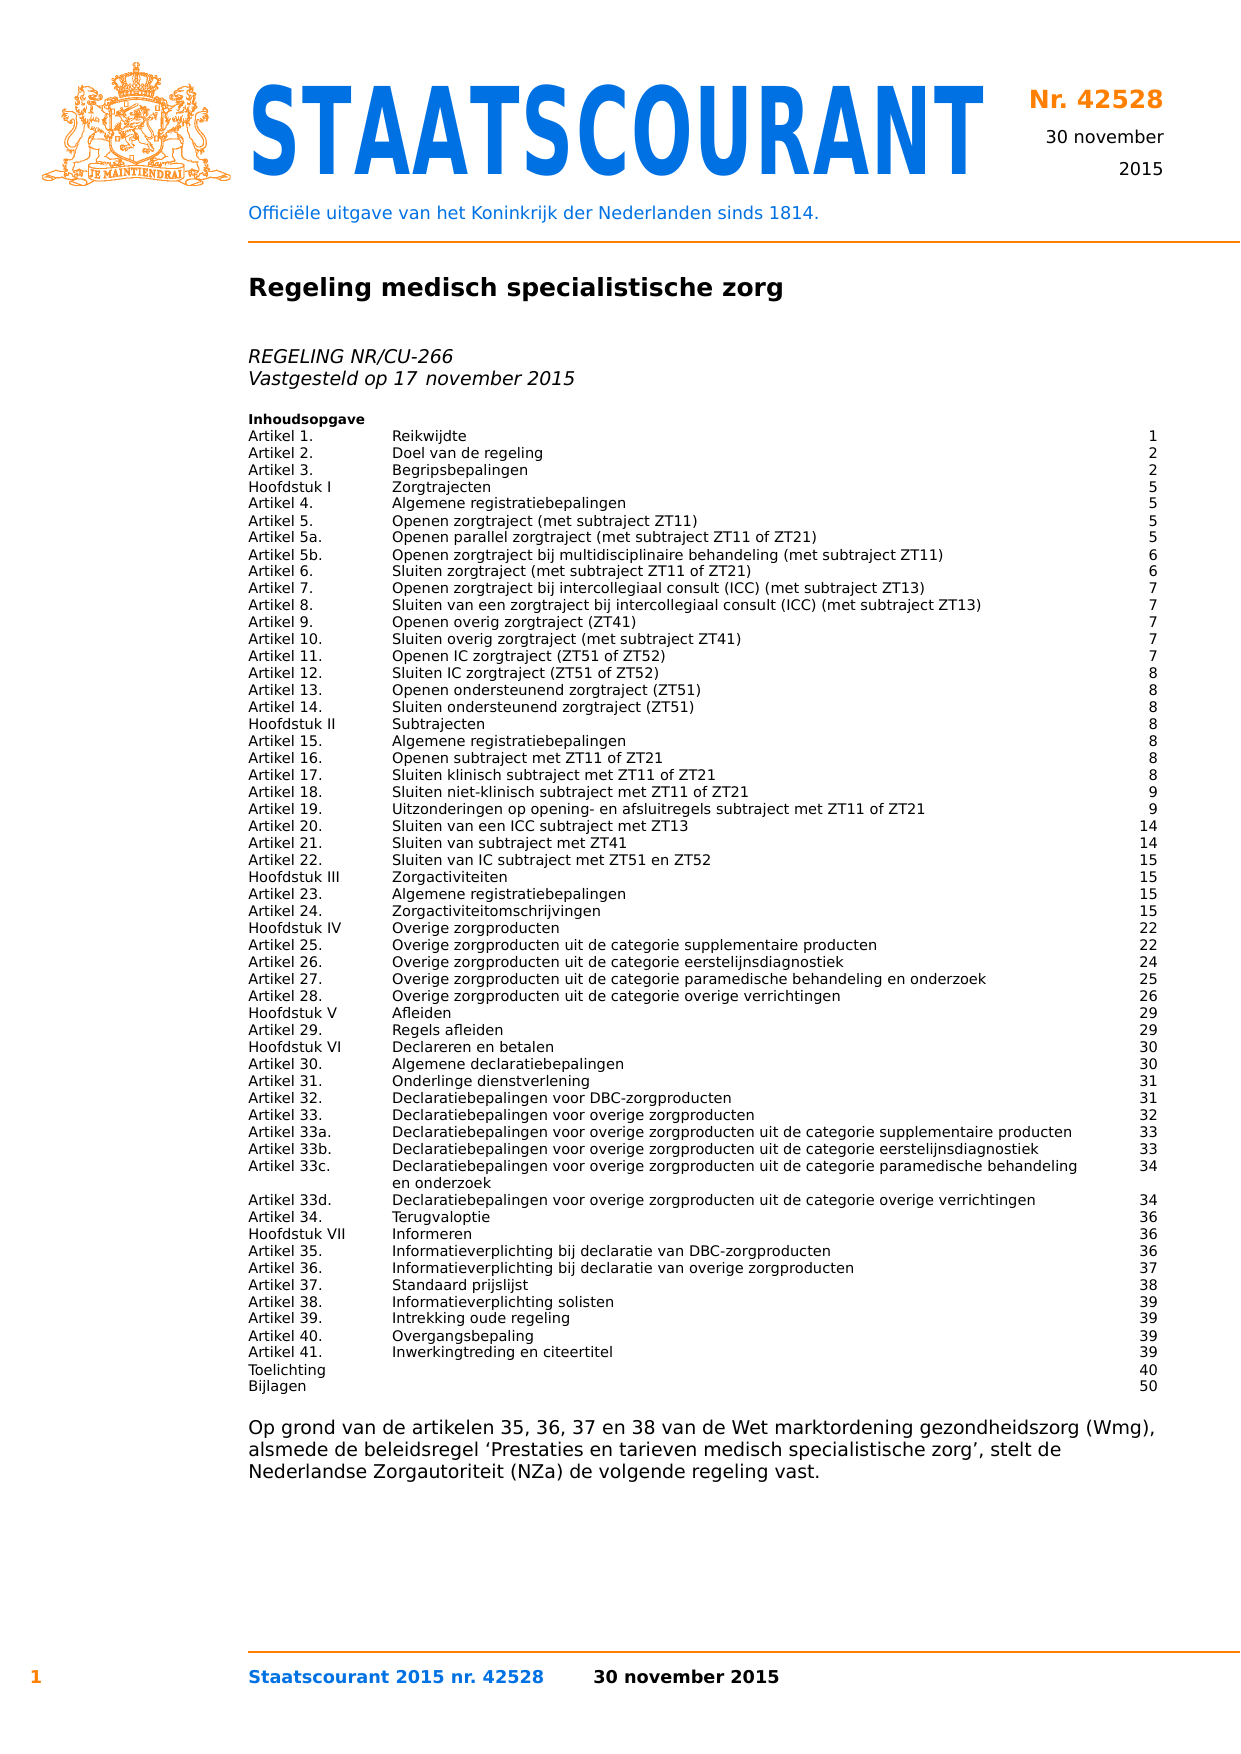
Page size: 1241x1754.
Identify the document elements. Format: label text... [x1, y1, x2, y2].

table_cell 33 [1093, 1141, 1163, 1158]
table_cell 22 [1093, 937, 1163, 954]
table_cell 14 [1093, 835, 1163, 852]
table_cell Algemene declaratiebepalingen [386, 1056, 1093, 1073]
table_cell Artikel 11. [248, 648, 386, 665]
table_cell Artikel 5a. [248, 529, 386, 546]
table_cell Sluiten zorgtraject (met subtraject ZT11 of ZT21) [386, 563, 1093, 580]
table_cell 32 [1093, 1107, 1163, 1124]
table_cell Artikel 18. [248, 784, 386, 801]
table_cell Openen subtraject met ZT11 of ZT21 [386, 750, 1093, 767]
table_cell Artikel 31. [248, 1073, 386, 1090]
table_cell 15 [1093, 869, 1163, 886]
table_cell 5 [1093, 513, 1163, 529]
table_cell Zorgactiviteiten [386, 869, 1093, 886]
table_cell Informatieverplichting bij declaratie van DBC-zorgproducten [386, 1243, 1093, 1259]
table_cell Declaratiebepalingen voor DBC-zorgproducten [386, 1090, 1093, 1107]
table_cell Artikel 12. [248, 665, 386, 682]
table_cell 2015 [998, 153, 1240, 203]
table_cell Artikel 38. [248, 1294, 386, 1310]
table_cell 30 november [998, 121, 1240, 153]
table_cell Artikel 32. [248, 1090, 386, 1107]
table_cell Artikel 36. [248, 1260, 386, 1276]
table_cell Artikel 15. [248, 733, 386, 750]
table_cell Declaratiebepalingen voor overige zorgproducten uit de categorie eerstelijnsdiagnostiek [386, 1141, 1093, 1158]
table_cell 7 [1093, 580, 1163, 597]
table_cell Sluiten IC zorgtraject (ZT51 of ZT52) [386, 665, 1093, 682]
table_cell Openen overig zorgtraject (ZT41) [386, 614, 1093, 631]
table_cell Artikel 14. [248, 699, 386, 716]
table_cell 7 [1093, 631, 1163, 648]
table_cell 26 [1093, 988, 1163, 1005]
table_cell 5 [1093, 529, 1163, 546]
table_cell Intrekking oude regeling [386, 1310, 1093, 1327]
table_cell Sluiten klinisch subtraject met ZT11 of ZT21 [386, 767, 1093, 784]
table_cell Hoofdstuk V [248, 1005, 386, 1022]
table_cell Algemene registratiebepalingen [386, 886, 1093, 903]
table_cell Artikel 30. [248, 1056, 386, 1073]
table_cell Doel van de regeling [386, 445, 1093, 461]
table_header STAATSCOURANT [248, 62, 998, 203]
table_cell 25 [1093, 971, 1163, 988]
table_cell Bijlagen [248, 1378, 1093, 1395]
table_cell Openen ondersteunend zorgtraject (ZT51) [386, 682, 1093, 699]
table_cell 50 [1093, 1378, 1163, 1395]
table_cell 31 [1093, 1073, 1163, 1090]
table_cell Hoofdstuk III [248, 869, 386, 886]
table_cell 5 [1093, 495, 1163, 512]
table_cell 1 [1093, 428, 1163, 444]
table_cell Informatieverplichting bij declaratie van overige zorgproducten [386, 1260, 1093, 1276]
table_cell Artikel 29. [248, 1022, 386, 1039]
table_cell Artikel 39. [248, 1310, 386, 1327]
table_cell 9 [1093, 784, 1163, 801]
table_cell Declaratiebepalingen voor overige zorgproducten uit de categorie paramedische behandeling en onderzoek [386, 1158, 1093, 1192]
table_cell 14 [1093, 818, 1163, 835]
table_cell 24 [1093, 954, 1163, 971]
table_cell 29 [1093, 1005, 1163, 1022]
table_cell 39 [1093, 1328, 1163, 1344]
table_cell 34 [1093, 1158, 1163, 1192]
table_cell 8 [1093, 665, 1163, 682]
table_cell 15 [1093, 903, 1163, 920]
table_cell Hoofdstuk I [248, 479, 386, 495]
table_cell Hoofdstuk VI [248, 1039, 386, 1056]
table_cell 7 [1093, 648, 1163, 665]
table_cell Sluiten van een zorgtraject bij intercollegiaal consult (ICC) (met subtraject ZT13) [386, 597, 1093, 614]
table_cell 6 [1093, 546, 1163, 563]
table_cell Declaratiebepalingen voor overige zorgproducten [386, 1107, 1093, 1124]
table_cell Artikel 9. [248, 614, 386, 631]
table_cell 33 [1093, 1124, 1163, 1141]
table_cell Artikel 33b. [248, 1141, 386, 1158]
table_cell 8 [1093, 767, 1163, 784]
table_cell 38 [1093, 1276, 1163, 1293]
table_cell Artikel 13. [248, 682, 386, 699]
table_cell Hoofdstuk IV [248, 920, 386, 937]
table_cell 8 [1093, 733, 1163, 750]
table_cell Artikel 7. [248, 580, 386, 597]
table_cell Declaratiebepalingen voor overige zorgproducten uit de categorie overige verrichtingen [386, 1192, 1093, 1208]
table_cell Artikel 3. [248, 461, 386, 478]
table_cell 7 [1093, 597, 1163, 614]
table_cell 36 [1093, 1226, 1163, 1242]
table_cell Artikel 28. [248, 988, 386, 1005]
table_cell Artikel 33a. [248, 1124, 386, 1141]
table_cell Artikel 5b. [248, 546, 386, 563]
table_cell 15 [1093, 886, 1163, 903]
table_cell 8 [1093, 750, 1163, 767]
table_cell Subtrajecten [386, 716, 1093, 733]
text Op grond van de artikelen 35, 36, 37 en 38 van de Wet marktordening gezondheidszorg (Wmg), alsmede de beleidsregel ‘Prestaties en tarieven medisch specialistische zorg’, stelt de Nederlandse Zorgautoriteit (NZa) de volgende regeling vast. [248, 1417, 1163, 1483]
table_cell Artikel 26. [248, 954, 386, 971]
table_cell 7 [1093, 614, 1163, 631]
table_cell Sluiten van subtraject met ZT41 [386, 835, 1093, 852]
table_cell Artikel 20. [248, 818, 386, 835]
table_cell Openen zorgtraject bij intercollegiaal consult (ICC) (met subtraject ZT13) [386, 580, 1093, 597]
table_cell Artikel 35. [248, 1243, 386, 1259]
table_cell Standaard prijslijst [386, 1276, 1093, 1293]
table_cell Uitzonderingen op opening- en afsluitregels subtraject met ZT11 of ZT21 [386, 801, 1093, 818]
table_cell Openen zorgtraject (met subtraject ZT11) [386, 513, 1093, 529]
subtitle Regeling medisch specialistische zorg [248, 273, 1163, 302]
table_cell Reikwijdte [386, 428, 1093, 444]
table_cell Sluiten van IC subtraject met ZT51 en ZT52 [386, 852, 1093, 869]
table_cell 8 [1093, 716, 1163, 733]
table_cell 5 [1093, 479, 1163, 495]
table_cell Artikel 22. [248, 852, 386, 869]
table_cell 36 [1093, 1243, 1163, 1259]
table_cell Afleiden [386, 1005, 1093, 1022]
table_cell Artikel 41. [248, 1344, 386, 1361]
table_cell Informeren [386, 1226, 1093, 1242]
table_cell Artikel 37. [248, 1276, 386, 1293]
table_cell Algemene registratiebepalingen [386, 733, 1093, 750]
table_cell Onderlinge dienstverlening [386, 1073, 1093, 1090]
table_cell Sluiten overig zorgtraject (met subtraject ZT41) [386, 631, 1093, 648]
table_cell Artikel 33. [248, 1107, 386, 1124]
table_cell 39 [1093, 1294, 1163, 1310]
table_cell Artikel 33d. [248, 1192, 386, 1208]
table_cell Artikel 6. [248, 563, 386, 580]
table_cell Artikel 24. [248, 903, 386, 920]
table_cell Artikel 4. [248, 495, 386, 512]
table_cell 22 [1093, 920, 1163, 937]
table_cell Sluiten ondersteunend zorgtraject (ZT51) [386, 699, 1093, 716]
table_cell 29 [1093, 1022, 1163, 1039]
table_cell Artikel 16. [248, 750, 386, 767]
table_cell Begripsbepalingen [386, 461, 1093, 478]
table_cell Artikel 19. [248, 801, 386, 818]
table_cell Declareren en betalen [386, 1039, 1093, 1056]
table_cell Overige zorgproducten uit de categorie supplementaire producten [386, 937, 1093, 954]
table_cell Artikel 23. [248, 886, 386, 903]
table_cell Artikel 17. [248, 767, 386, 784]
table_cell Artikel 2. [248, 445, 386, 461]
table_cell Overige zorgproducten uit de categorie eerstelijnsdiagnostiek [386, 954, 1093, 971]
table_cell Sluiten van een ICC subtraject met ZT13 [386, 818, 1093, 835]
table_cell 36 [1093, 1209, 1163, 1226]
table_cell Zorgactiviteitomschrijvingen [386, 903, 1093, 920]
table_header Nr. 42528 [998, 62, 1240, 121]
table_header [25, 62, 248, 241]
table_cell Overige zorgproducten uit de categorie overige verrichtingen [386, 988, 1093, 1005]
table_cell 6 [1093, 563, 1163, 580]
table_cell Artikel 34. [248, 1209, 386, 1226]
table_cell Artikel 5. [248, 513, 386, 529]
table_cell Artikel 33c. [248, 1158, 386, 1192]
picture [41, 62, 231, 186]
text REGELING NR/CU-266 [248, 346, 1163, 368]
table_cell Algemene registratiebepalingen [386, 495, 1093, 512]
table_cell Artikel 8. [248, 597, 386, 614]
table_cell 8 [1093, 682, 1163, 699]
table_cell Openen zorgtraject bij multidisciplinaire behandeling (met subtraject ZT11) [386, 546, 1093, 563]
table_cell 34 [1093, 1192, 1163, 1208]
table_cell Artikel 40. [248, 1328, 386, 1344]
table_cell 39 [1093, 1344, 1163, 1361]
table_cell Artikel 10. [248, 631, 386, 648]
table_cell Overgangsbepaling [386, 1328, 1093, 1344]
table_cell Openen parallel zorgtraject (met subtraject ZT11 of ZT21) [386, 529, 1093, 546]
table_cell Toelichting [248, 1361, 1093, 1378]
table_cell Openen IC zorgtraject (ZT51 of ZT52) [386, 648, 1093, 665]
table_cell Sluiten niet-klinisch subtraject met ZT11 of ZT21 [386, 784, 1093, 801]
table_cell 9 [1093, 801, 1163, 818]
table_cell Officiële uitgave van het Koninkrijk der Nederlanden sinds 1814. [248, 203, 1240, 241]
text Vastgesteld op 17 november 2015 [248, 368, 1163, 390]
table_header Inhoudsopgave [248, 412, 1163, 427]
table_cell Zorgtrajecten [386, 479, 1093, 495]
table_cell Terugvaloptie [386, 1209, 1093, 1226]
table_cell 2 [1093, 445, 1163, 461]
table_cell Hoofdstuk VII [248, 1226, 386, 1242]
table_cell 40 [1093, 1361, 1163, 1378]
table_cell 39 [1093, 1310, 1163, 1327]
table_cell Artikel 25. [248, 937, 386, 954]
table_cell 2 [1093, 461, 1163, 478]
table_cell 30 [1093, 1056, 1163, 1073]
table_cell 15 [1093, 852, 1163, 869]
table_cell Artikel 21. [248, 835, 386, 852]
table_cell Regels afleiden [386, 1022, 1093, 1039]
table_cell 8 [1093, 699, 1163, 716]
table_cell 37 [1093, 1260, 1163, 1276]
table_cell Declaratiebepalingen voor overige zorgproducten uit de categorie supplementaire producten [386, 1124, 1093, 1141]
table_cell 31 [1093, 1090, 1163, 1107]
table_cell Overige zorgproducten uit de categorie paramedische behandeling en onderzoek [386, 971, 1093, 988]
table_cell Hoofdstuk II [248, 716, 386, 733]
table_cell Overige zorgproducten [386, 920, 1093, 937]
table_cell Inwerkingtreding en citeertitel [386, 1344, 1093, 1361]
table_cell Informatieverplichting solisten [386, 1294, 1093, 1310]
table_cell Artikel 27. [248, 971, 386, 988]
table_cell 30 [1093, 1039, 1163, 1056]
table_cell Artikel 1. [248, 428, 386, 444]
